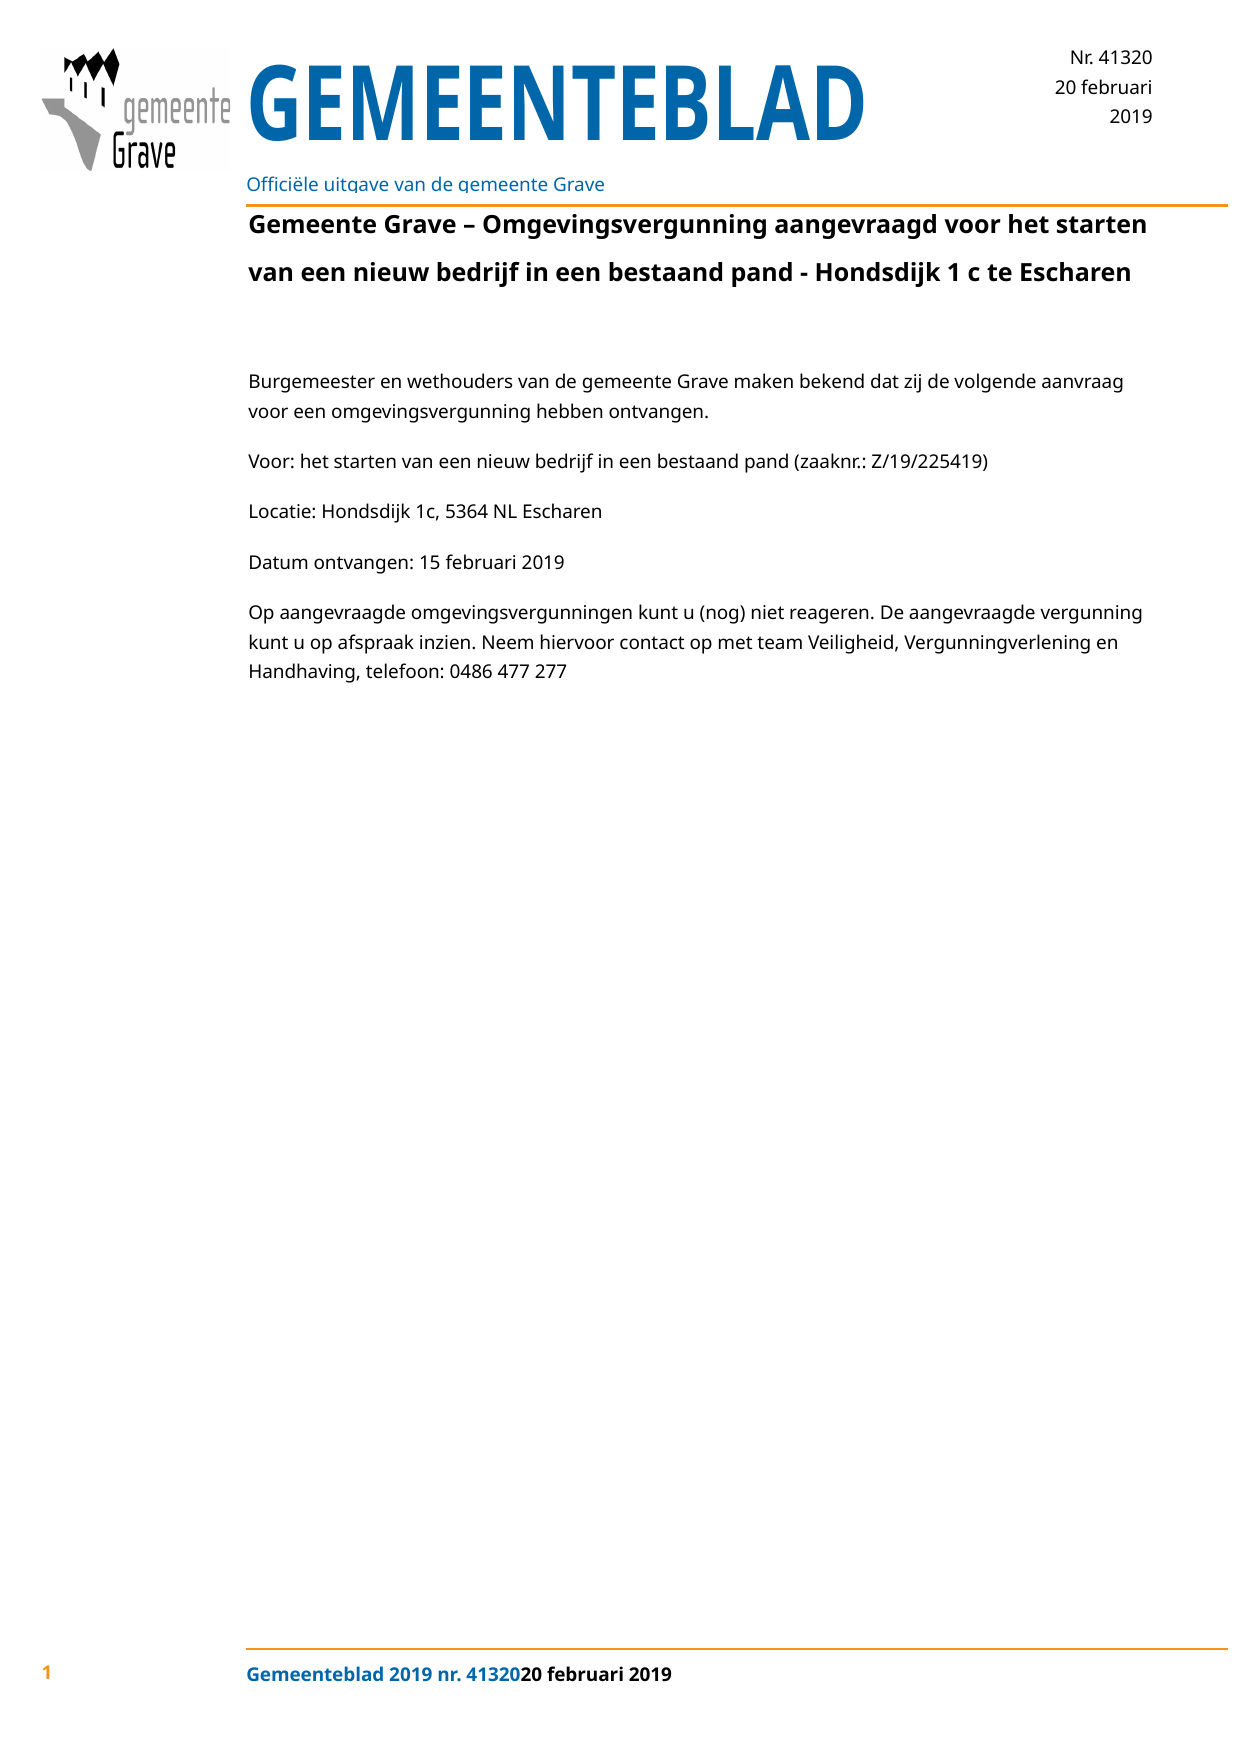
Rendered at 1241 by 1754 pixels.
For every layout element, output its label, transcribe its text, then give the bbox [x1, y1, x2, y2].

text Voor: het starten van een nieuw bedrijf in een bestaand pand (zaaknr.: Z/19/225419) [248, 448, 1152, 474]
picture [41, 47, 231, 172]
text Datum ontvangen: 15 februari 2019 [248, 549, 1152, 575]
text Locatie: Hondsdijk 1c, 5364 NL Escharen [248, 499, 1152, 524]
text Burgemeester en wethouders van de gemeente Grave maken bekend dat zij de volgende aanvraag voor een omgevingsvergunning hebben ontvangen. [248, 368, 1152, 424]
text Op aangevraagde omgevingsvergunningen kunt u (nog) niet reageren. De aangevraagde vergunning kunt u op afspraak inzien. Neem hiervoor contact op met team Veiligheid, Vergunningverlening en Handhaving, telefoon: 0486 477 277 [248, 599, 1152, 684]
text Gemeente Grave – Omgevingsvergunning aangevraagd voor het starten van een nieuw bedrijf in een bestaand pand - Hondsdijk 1 c te Escharen [248, 207, 1152, 288]
